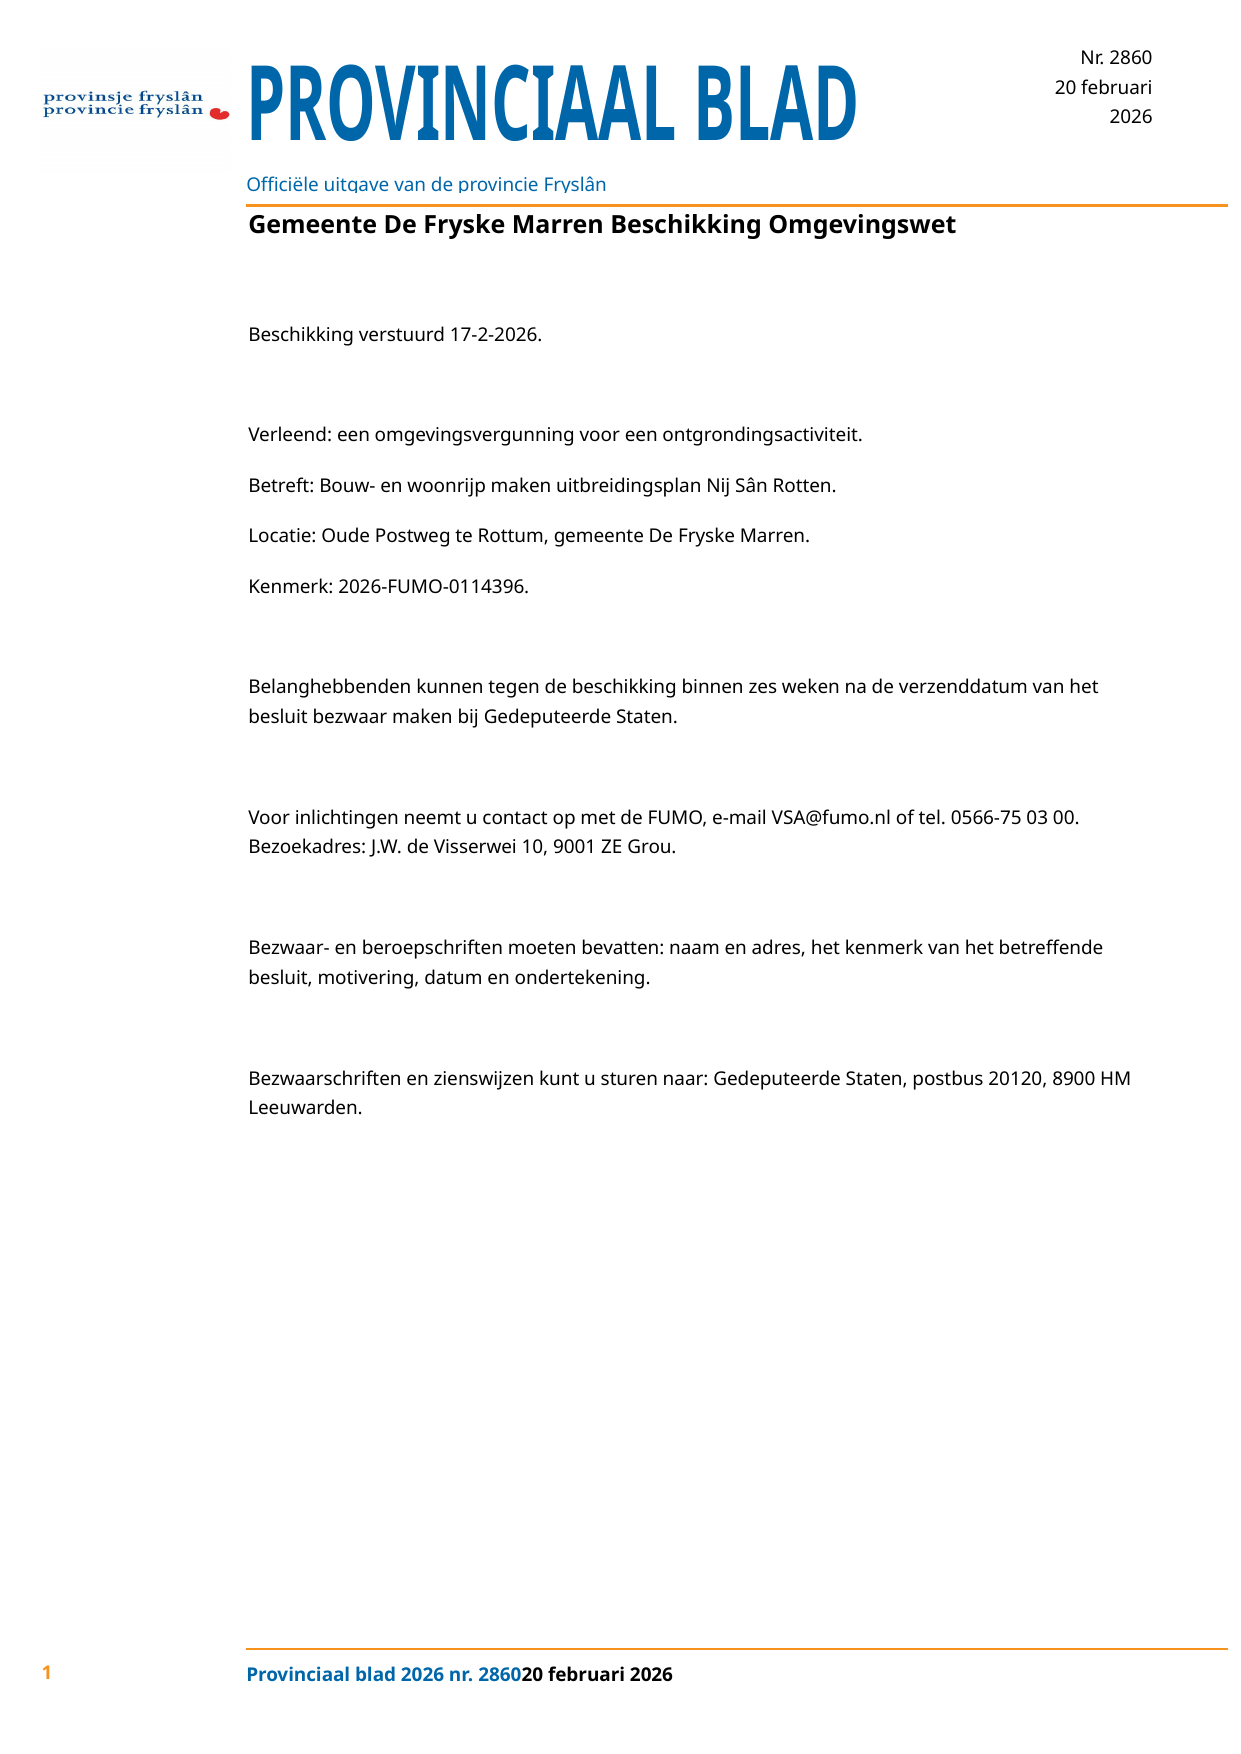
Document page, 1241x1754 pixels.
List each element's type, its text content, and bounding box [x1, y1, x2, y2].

text Gemeente De Fryske Marren Beschikking Omgevingswet [248, 207, 1152, 241]
text Betreft: Bouw- en woonrijp maken uitbreidingsplan Nij Sân Rotten. [248, 472, 1152, 498]
picture [41, 47, 231, 172]
text Locatie: Oude Postweg te Rottum, gemeente De Fryske Marren. [248, 522, 1152, 548]
text Kenmerk: 2026-FUMO-0114396. [248, 573, 1152, 598]
text Voor inlichtingen neemt u contact op met de FUMO, e-mail VSA@fumo.nl of tel. 0566-75 03 00. Bezoekadres: J.W. de Visserwei 10, 9001 ZE Grou. [248, 804, 1152, 859]
text Verleend: een omgevingsvergunning voor een ontgrondingsactiviteit. [248, 422, 1152, 447]
text Belanghebbenden kunnen tegen de beschikking binnen zes weken na de verzenddatum van het besluit bezwaar maken bij Gedeputeerde Staten. [248, 674, 1152, 729]
text Bezwaarschriften en zienswijzen kunt u sturen naar: Gedeputeerde Staten, postbus 20120, 8900 HM Leeuwarden. [248, 1065, 1152, 1120]
text Bezwaar- en beroepschriften moeten bevatten: naam en adres, het kenmerk van het betreffende besluit, motivering, datum en ondertekening. [248, 934, 1152, 990]
text Beschikking verstuurd 17-2-2026. [248, 321, 1152, 346]
